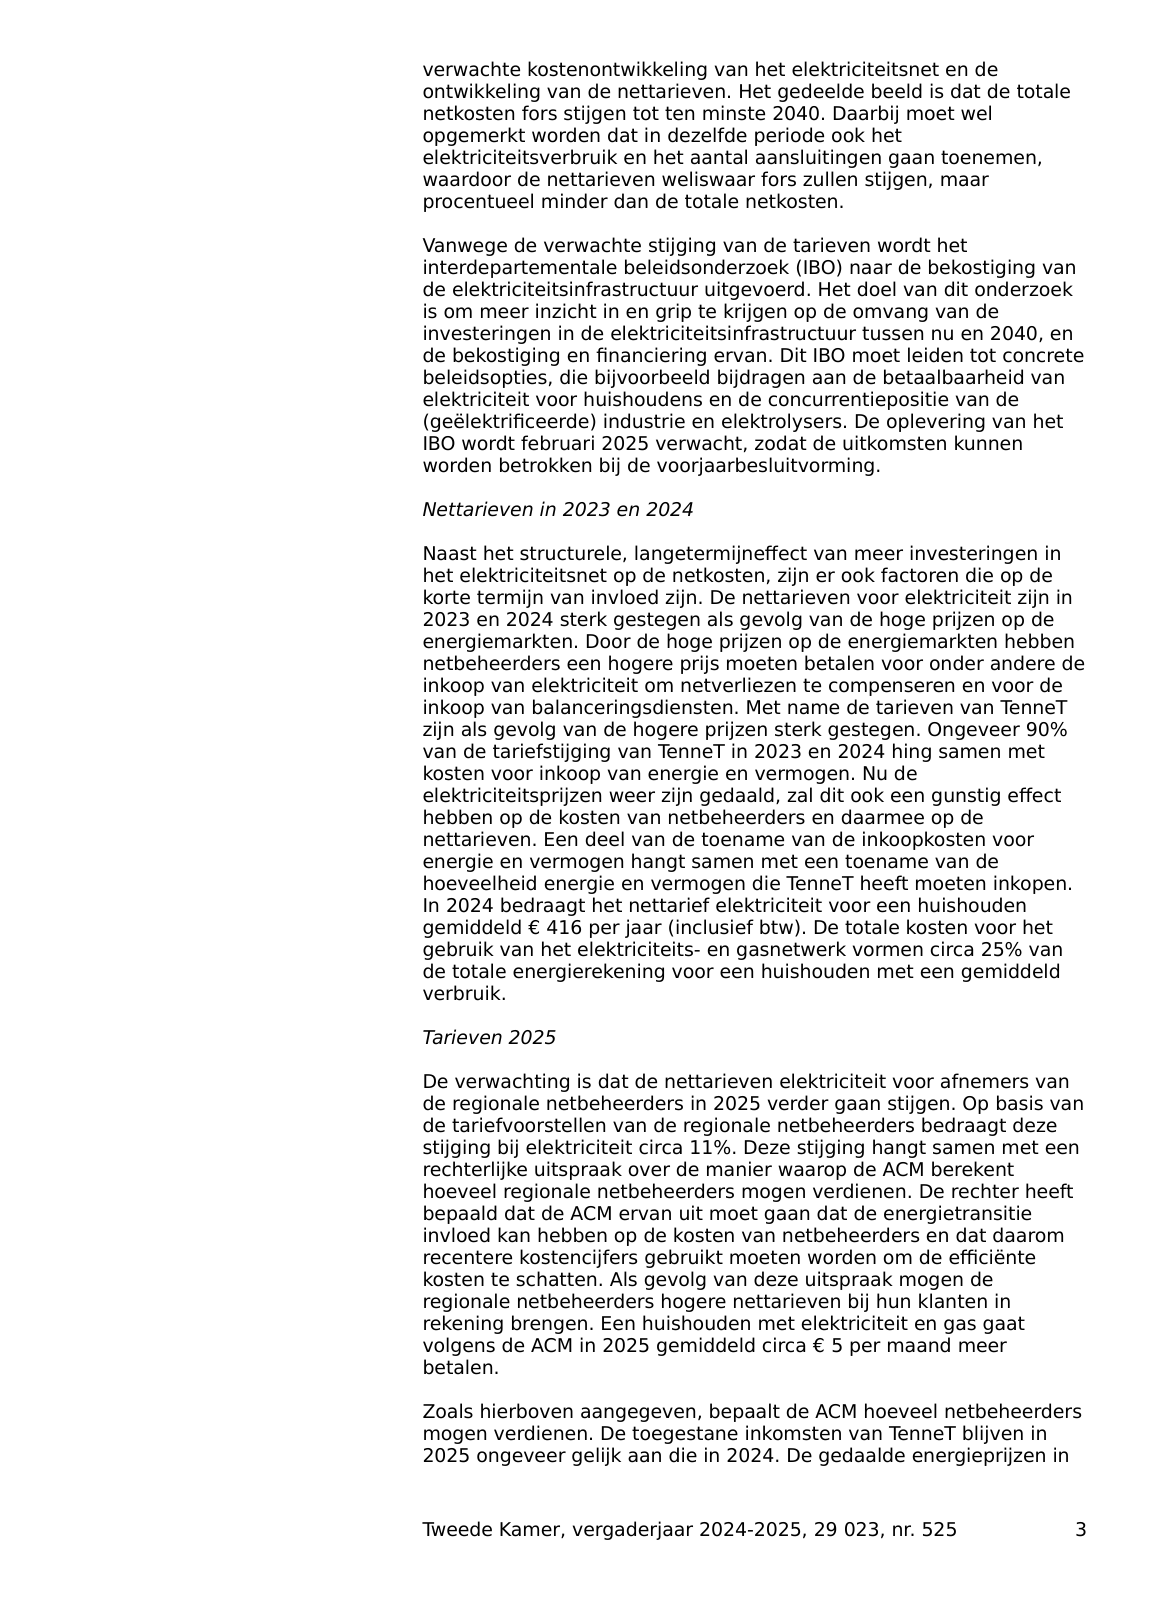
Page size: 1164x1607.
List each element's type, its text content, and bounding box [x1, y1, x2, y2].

text Zoals hierboven aangegeven, bepaalt de ACM hoeveel netbeheerders mogen verdienen. De toegestane inkomsten van TenneT blijven in 2025 ongeveer gelijk aan die in 2024. De gedaalde energieprijzen in [422, 1401, 1087, 1467]
text Vanwege de verwachte stijging van de tarieven wordt het interdepartementale beleidsonderzoek (IBO) naar de bekostiging van de elektriciteitsinfrastructuur uitgevoerd. Het doel van dit onderzoek is om meer inzicht in en grip te krijgen op de omvang van de investeringen in de elektriciteitsinfrastructuur tussen nu en 2040, en de bekostiging en financiering ervan. Dit IBO moet leiden tot concrete beleidsopties, die bijvoorbeeld bijdragen aan de betaalbaarheid van elektriciteit voor huishoudens en de concurrentiepositie van de (geëlektrificeerde) industrie en elektrolysers. De oplevering van het IBO wordt februari 2025 verwacht, zodat de uitkomsten kunnen worden betrokken bij de voorjaarbesluitvorming. [422, 235, 1087, 477]
text verwachte kostenontwikkeling van het elektriciteitsnet en de ontwikkeling van de nettarieven. Het gedeelde beeld is dat de totale netkosten fors stijgen tot ten minste 2040. Daarbij moet wel opgemerkt worden dat in dezelfde periode ook het elektriciteitsverbruik en het aantal aansluitingen gaan toenemen, waardoor de nettarieven weliswaar fors zullen stijgen, maar procentueel minder dan de totale netkosten. [422, 59, 1087, 213]
text Naast het structurele, langetermijneffect van meer investeringen in het elektriciteitsnet op de netkosten, zijn er ook factoren die op de korte termijn van invloed zijn. De nettarieven voor elektriciteit zijn in 2023 en 2024 sterk gestegen als gevolg van de hoge prijzen op de energiemarkten. Door de hoge prijzen op de energiemarkten hebben netbeheerders een hogere prijs moeten betalen voor onder andere de inkoop van elektriciteit om netverliezen te compenseren en voor de inkoop van balanceringsdiensten. Met name de tarieven van TenneT zijn als gevolg van de hogere prijzen sterk gestegen. Ongeveer 90% van de tariefstijging van TenneT in 2023 en 2024 hing samen met kosten voor inkoop van energie en vermogen. Nu de elektriciteitsprijzen weer zijn gedaald, zal dit ook een gunstig effect hebben op de kosten van netbeheerders en daarmee op de nettarieven. Een deel van de toename van de inkoopkosten voor energie en vermogen hangt samen met een toename van de hoeveelheid energie en vermogen die TenneT heeft moeten inkopen. In 2024 bedraagt het nettarief elektriciteit voor een huishouden gemiddeld € 416 per jaar (inclusief btw). De totale kosten voor het gebruik van het elektriciteits- en gasnetwerk vormen circa 25% van de totale energierekening voor een huishouden met een gemiddeld verbruik. [422, 543, 1087, 1005]
subtitle Tarieven 2025 [422, 1027, 1087, 1049]
text De verwachting is dat de nettarieven elektriciteit voor afnemers van de regionale netbeheerders in 2025 verder gaan stijgen. Op basis van de tariefvoorstellen van de regionale netbeheerders bedraagt deze stijging bij elektriciteit circa 11%. Deze stijging hangt samen met een rechterlijke uitspraak over de manier waarop de ACM berekent hoeveel regionale netbeheerders mogen verdienen. De rechter heeft bepaald dat de ACM ervan uit moet gaan dat de energietransitie invloed kan hebben op de kosten van netbeheerders en dat daarom recentere kostencijfers gebruikt moeten worden om de efficiënte kosten te schatten. Als gevolg van deze uitspraak mogen de regionale netbeheerders hogere nettarieven bij hun klanten in rekening brengen. Een huishouden met elektriciteit en gas gaat volgens de ACM in 2025 gemiddeld circa € 5 per maand meer betalen. [422, 1071, 1087, 1379]
subtitle Nettarieven in 2023 en 2024 [422, 499, 1087, 521]
